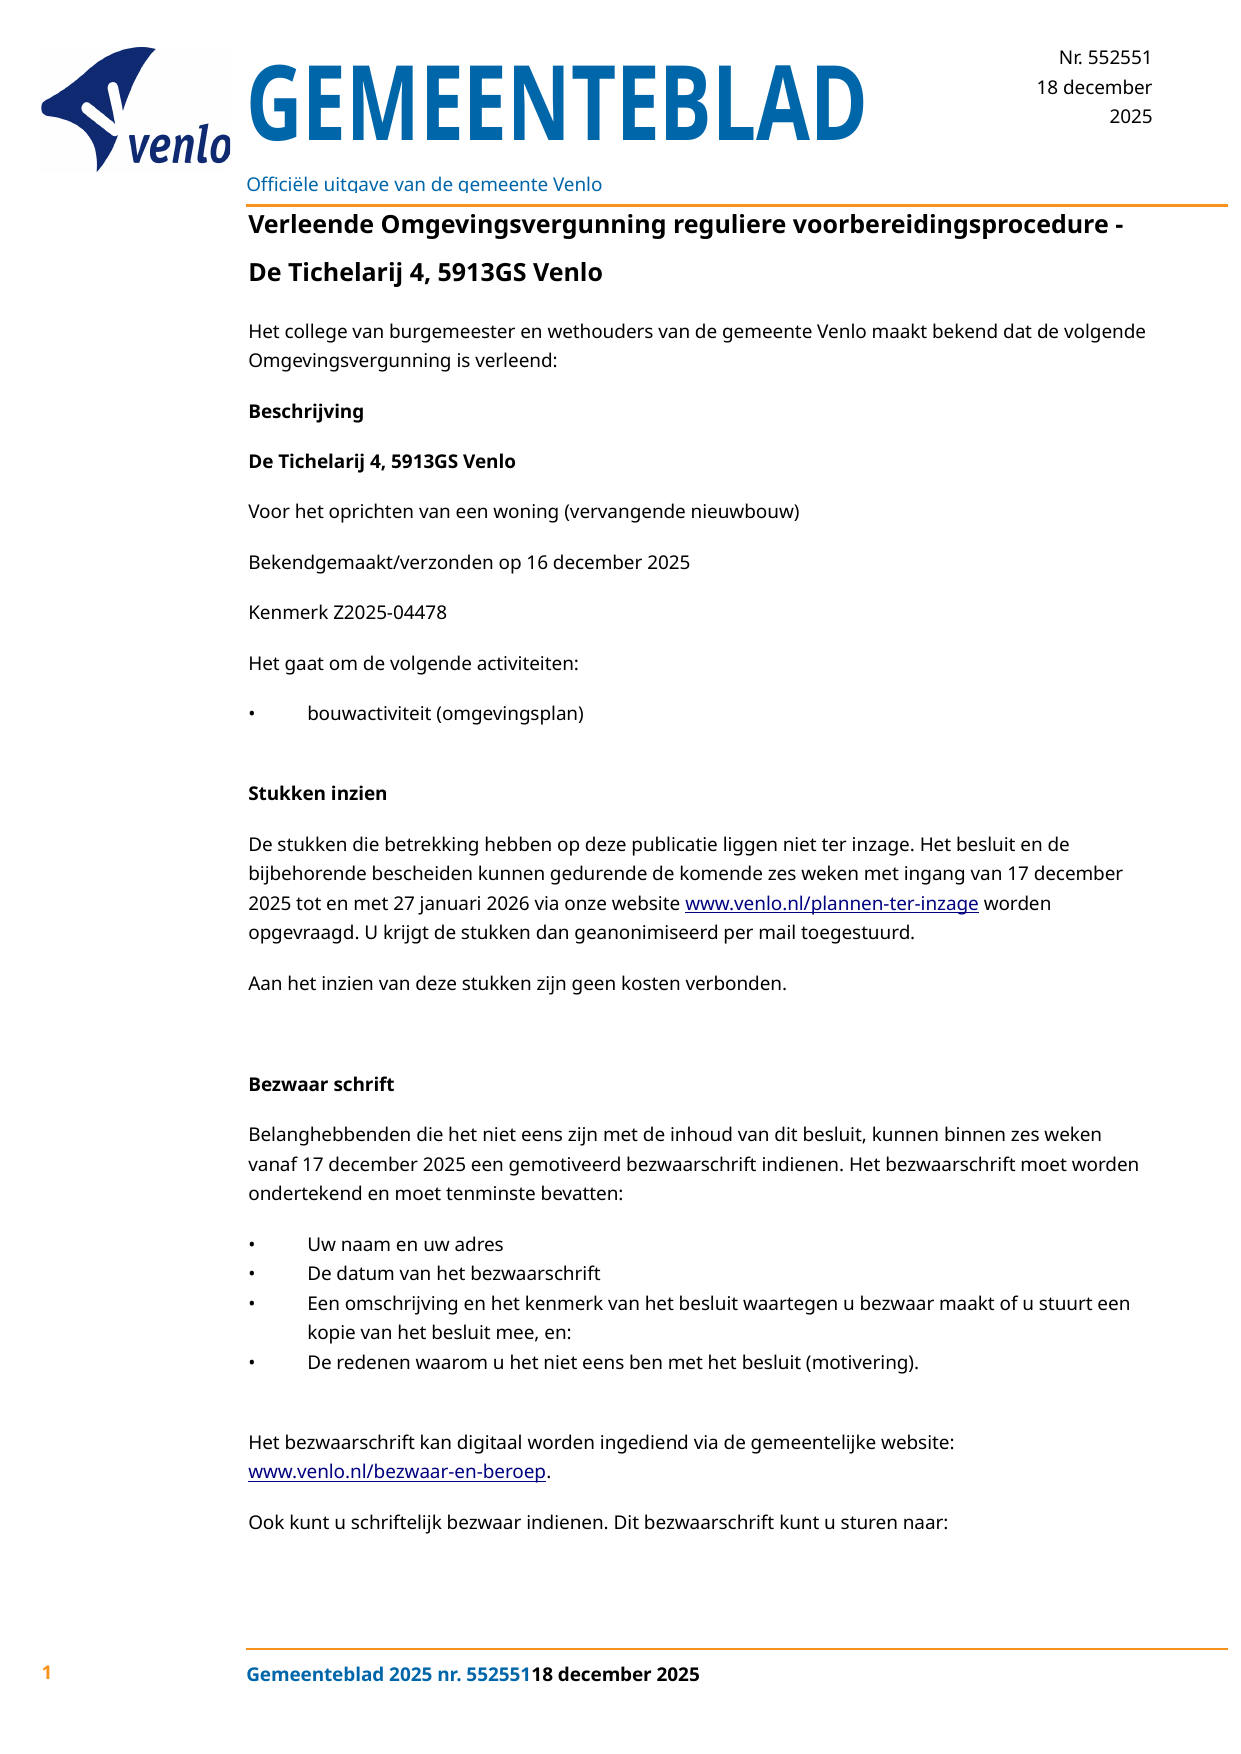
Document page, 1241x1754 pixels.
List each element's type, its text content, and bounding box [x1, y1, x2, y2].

text Bekendgemaakt/verzonden op 16 december 2025 [248, 549, 1152, 575]
list De redenen waarom u het niet eens ben met het besluit (motivering). [248, 1349, 1152, 1375]
text Het bezwaarschrift kan digitaal worden ingediend via de gemeentelijke website: www.venlo.nl/bezwaar-en-beroep. [248, 1429, 1152, 1484]
text Stukken inzien [248, 780, 1152, 806]
list Uw naam en uw adres [248, 1231, 1152, 1257]
text Aan het inzien van deze stukken zijn geen kosten verbonden. [248, 970, 1152, 996]
text Kenmerk Z2025-04478 [248, 599, 1152, 625]
list bouwactiviteit (omgevingsplan) [248, 700, 1152, 726]
text Beschrijving [248, 398, 1152, 424]
text Verleende Omgevingsvergunning reguliere voorbereidingsprocedure - De Tichelarij 4, 5913GS Venlo [248, 207, 1152, 288]
picture [41, 47, 231, 172]
text Ook kunt u schriftelijk bezwaar indienen. Dit bezwaarschrift kunt u sturen naar: [248, 1509, 1152, 1535]
text Belanghebbenden die het niet eens zijn met de inhoud van dit besluit, kunnen binnen zes weken vanaf 17 december 2025 een gemotiveerd bezwaarschrift indienen. Het bezwaarschrift moet worden ondertekend en moet tenminste bevatten: [248, 1121, 1152, 1206]
text De Tichelarij 4, 5913GS Venlo [248, 448, 1152, 474]
text Het college van burgemeester en wethouders van de gemeente Venlo maakt bekend dat de volgende Omgevingsvergunning is verleend: [248, 318, 1152, 373]
text Het gaat om de volgende activiteiten: [248, 650, 1152, 676]
list De datum van het bezwaarschrift [248, 1260, 1152, 1286]
text Bezwaar schrift [248, 1071, 1152, 1097]
list Een omschrijving en het kenmerk van het besluit waartegen u bezwaar maakt of u stuurt een kopie van het besluit mee, en: [248, 1290, 1152, 1345]
text De stukken die betrekking hebben op deze publicatie liggen niet ter inzage. Het besluit en de bijbehorende bescheiden kunnen gedurende de komende zes weken met ingang van 17 december 2025 tot en met 27 januari 2026 via onze website www.venlo.nl/plannen-ter-inzage worden opgevraagd. U krijgt de stukken dan geanonimiseerd per mail toegestuurd. [248, 831, 1152, 945]
text Voor het oprichten van een woning (vervangende nieuwbouw) [248, 499, 1152, 524]
